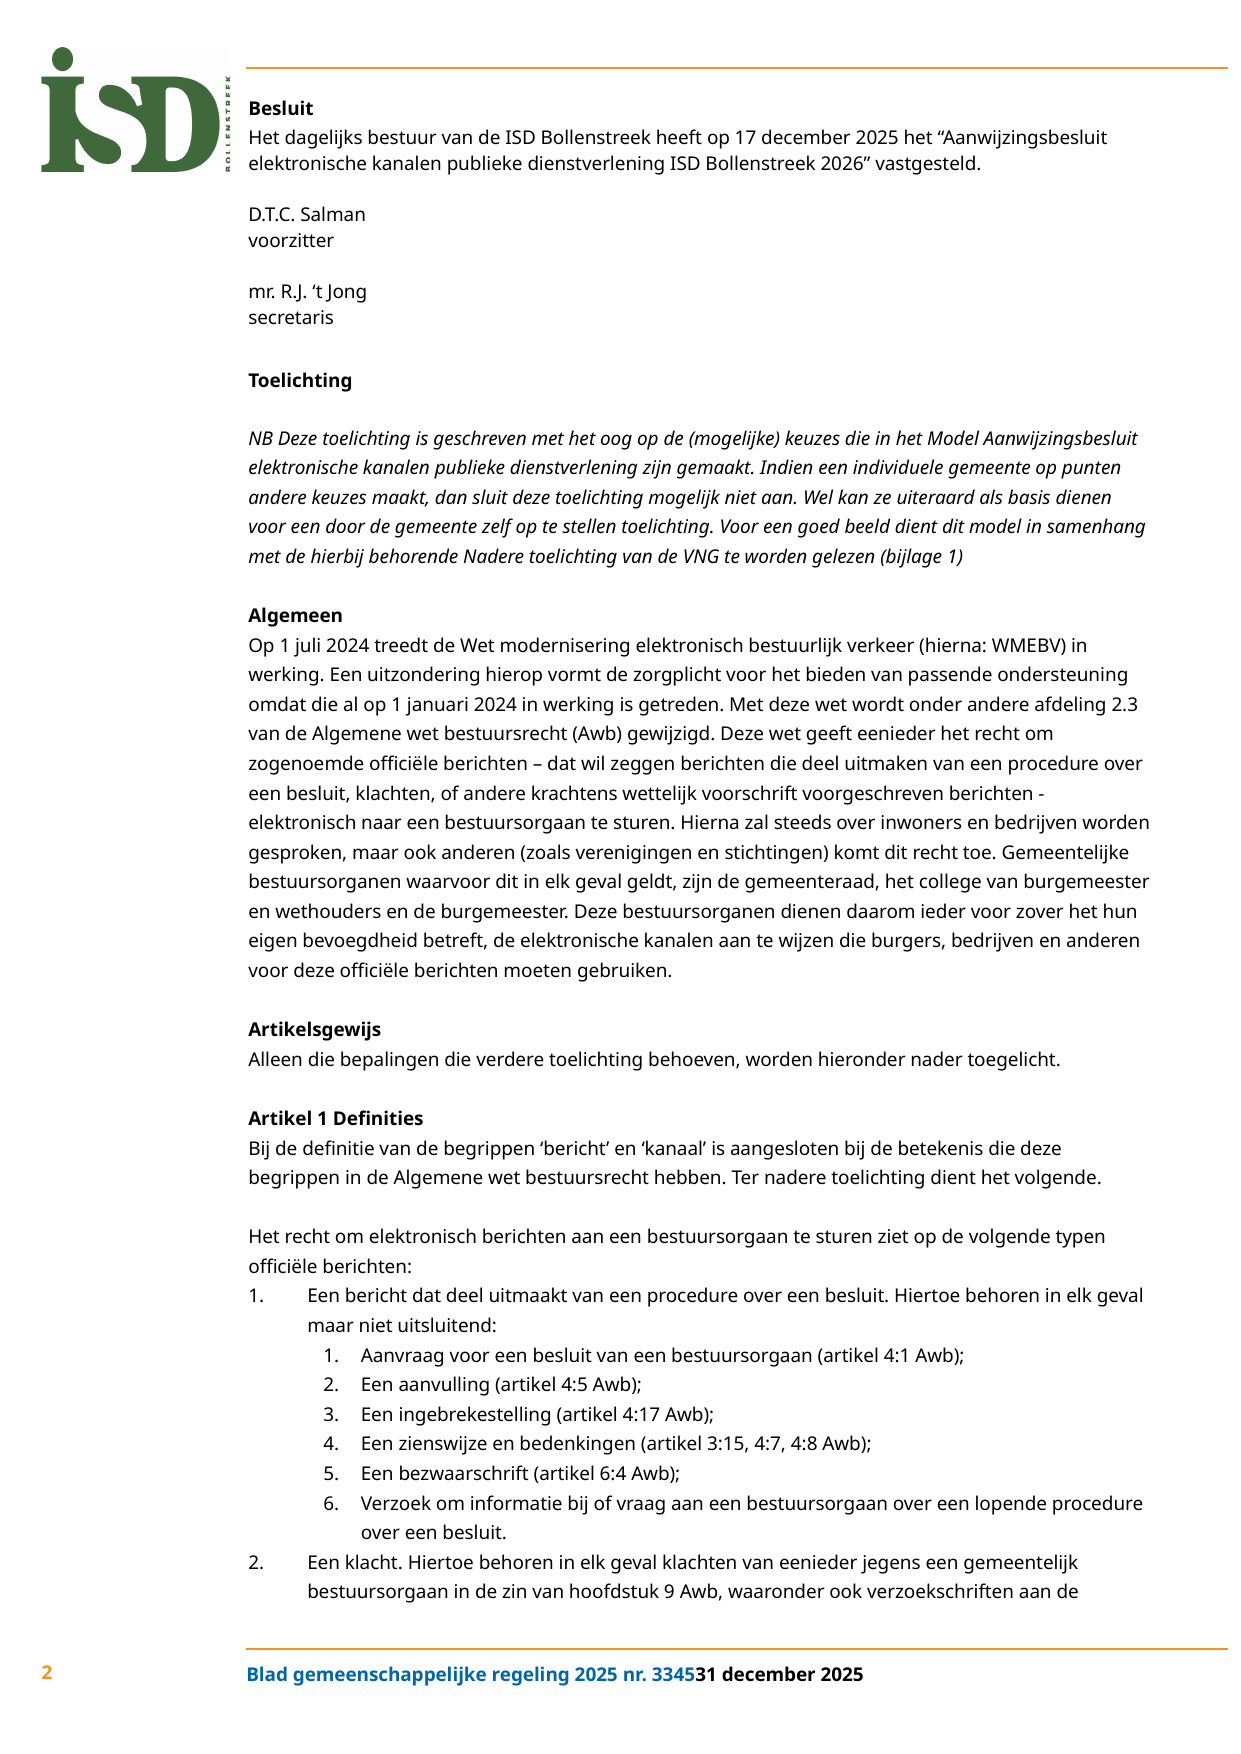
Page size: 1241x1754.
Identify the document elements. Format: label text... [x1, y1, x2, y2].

text Op 1 juli 2024 treedt de Wet modernisering elektronisch bestuurlijk verkeer (hierna: WMEBV) in werking. Een uitzondering hierop vormt de zorgplicht voor het bieden van passende ondersteuning omdat die al op 1 januari 2024 in werking is getreden. Met deze wet wordt onder andere afdeling 2.3 van de Algemene wet bestuursrecht (Awb) gewijzigd. Deze wet geeft eenieder het recht om zogenoemde officiële berichten – dat wil zeggen berichten die deel uitmaken van een procedure over een besluit, klachten, of andere krachtens wettelijk voorschrift voorgeschreven berichten - elektronisch naar een bestuursorgaan te sturen. Hierna zal steeds over inwoners en bedrijven worden gesproken, maar ook anderen (zoals verenigingen en stichtingen) komt dit recht toe. Gemeentelijke bestuursorganen waarvoor dit in elk geval geldt, zijn de gemeenteraad, het college van burgemeester en wethouders en de burgemeester. Deze bestuursorganen dienen daarom ieder voor zover het hun eigen bevoegdheid betreft, de elektronische kanalen aan te wijzen die burgers, bedrijven en anderen voor deze officiële berichten moeten gebruiken. [248, 632, 1152, 983]
text NB Deze toelichting is geschreven met het oog op de (mogelijke) keuzes die in het Model Aanwijzingsbesluit elektronische kanalen publieke dienstverlening zijn gemaakt. Indien een individuele gemeente op punten andere keuzes maakt, dan sluit deze toelichting mogelijk niet aan. Wel kan ze uiteraard als basis dienen voor een door de gemeente zelf op te stellen toelichting. Voor een goed beeld dient dit model in samenhang met de hierbij behorende Nadere toelichting van de VNG te worden gelezen (bijlage 1) [248, 425, 1152, 569]
text Toelichting [248, 356, 1152, 396]
text Artikel 1 Definities [248, 1105, 1152, 1131]
list Een aanvulling (artikel 4:5 Awb); [323, 1371, 1152, 1397]
text D.T.C. Salman [248, 202, 1152, 227]
list Een ingebrekestelling (artikel 4:17 Awb); [323, 1401, 1152, 1427]
text mr. R.J. ‘t Jong [248, 279, 1152, 304]
text Alleen die bepalingen die verdere toelichting behoeven, worden hieronder nader toegelicht. [248, 1046, 1152, 1072]
text Het recht om elektronisch berichten aan een bestuursorgaan te sturen ziet op de volgende typen officiële berichten: [248, 1223, 1152, 1279]
picture [41, 47, 231, 172]
text Algemeen [248, 602, 1152, 628]
text Het dagelijks bestuur van de ISD Bollenstreek heeft op 17 december 2025 het “Aanwijzingsbesluit elektronische kanalen publieke dienstverlening ISD Bollenstreek 2026” vastgesteld. [248, 124, 1152, 176]
list Aanvraag voor een besluit van een bestuursorgaan (artikel 4:1 Awb); [323, 1342, 1152, 1368]
list Een bericht dat deel uitmaakt van een procedure over een besluit. Hiertoe behoren in elk geval maar niet uitsluitend: [248, 1283, 1152, 1338]
list Een zienswijze en bedenkingen (artikel 3:15, 4:7, 4:8 Awb); [323, 1431, 1152, 1456]
text Bij de definitie van de begrippen ‘bericht’ en ‘kanaal’ is aangesloten bij de betekenis die deze begrippen in de Algemene wet bestuursrecht hebben. Ter nadere toelichting dient het volgende. [248, 1135, 1152, 1190]
list Verzoek om informatie bij of vraag aan een bestuursorgaan over een lopende procedure over een besluit. [323, 1490, 1152, 1545]
text Artikelsgewijs [248, 1016, 1152, 1042]
list Een klacht. Hiertoe behoren in elk geval klachten van eenieder jegens een gemeentelijk bestuursorgaan in de zin van hoofdstuk 9 Awb, waaronder ook verzoekschriften aan de [248, 1549, 1152, 1604]
text secretaris [248, 304, 1152, 330]
text Besluit [248, 95, 1152, 121]
list Een bezwaarschrift (artikel 6:4 Awb); [323, 1460, 1152, 1486]
text voorzitter [248, 227, 1152, 253]
